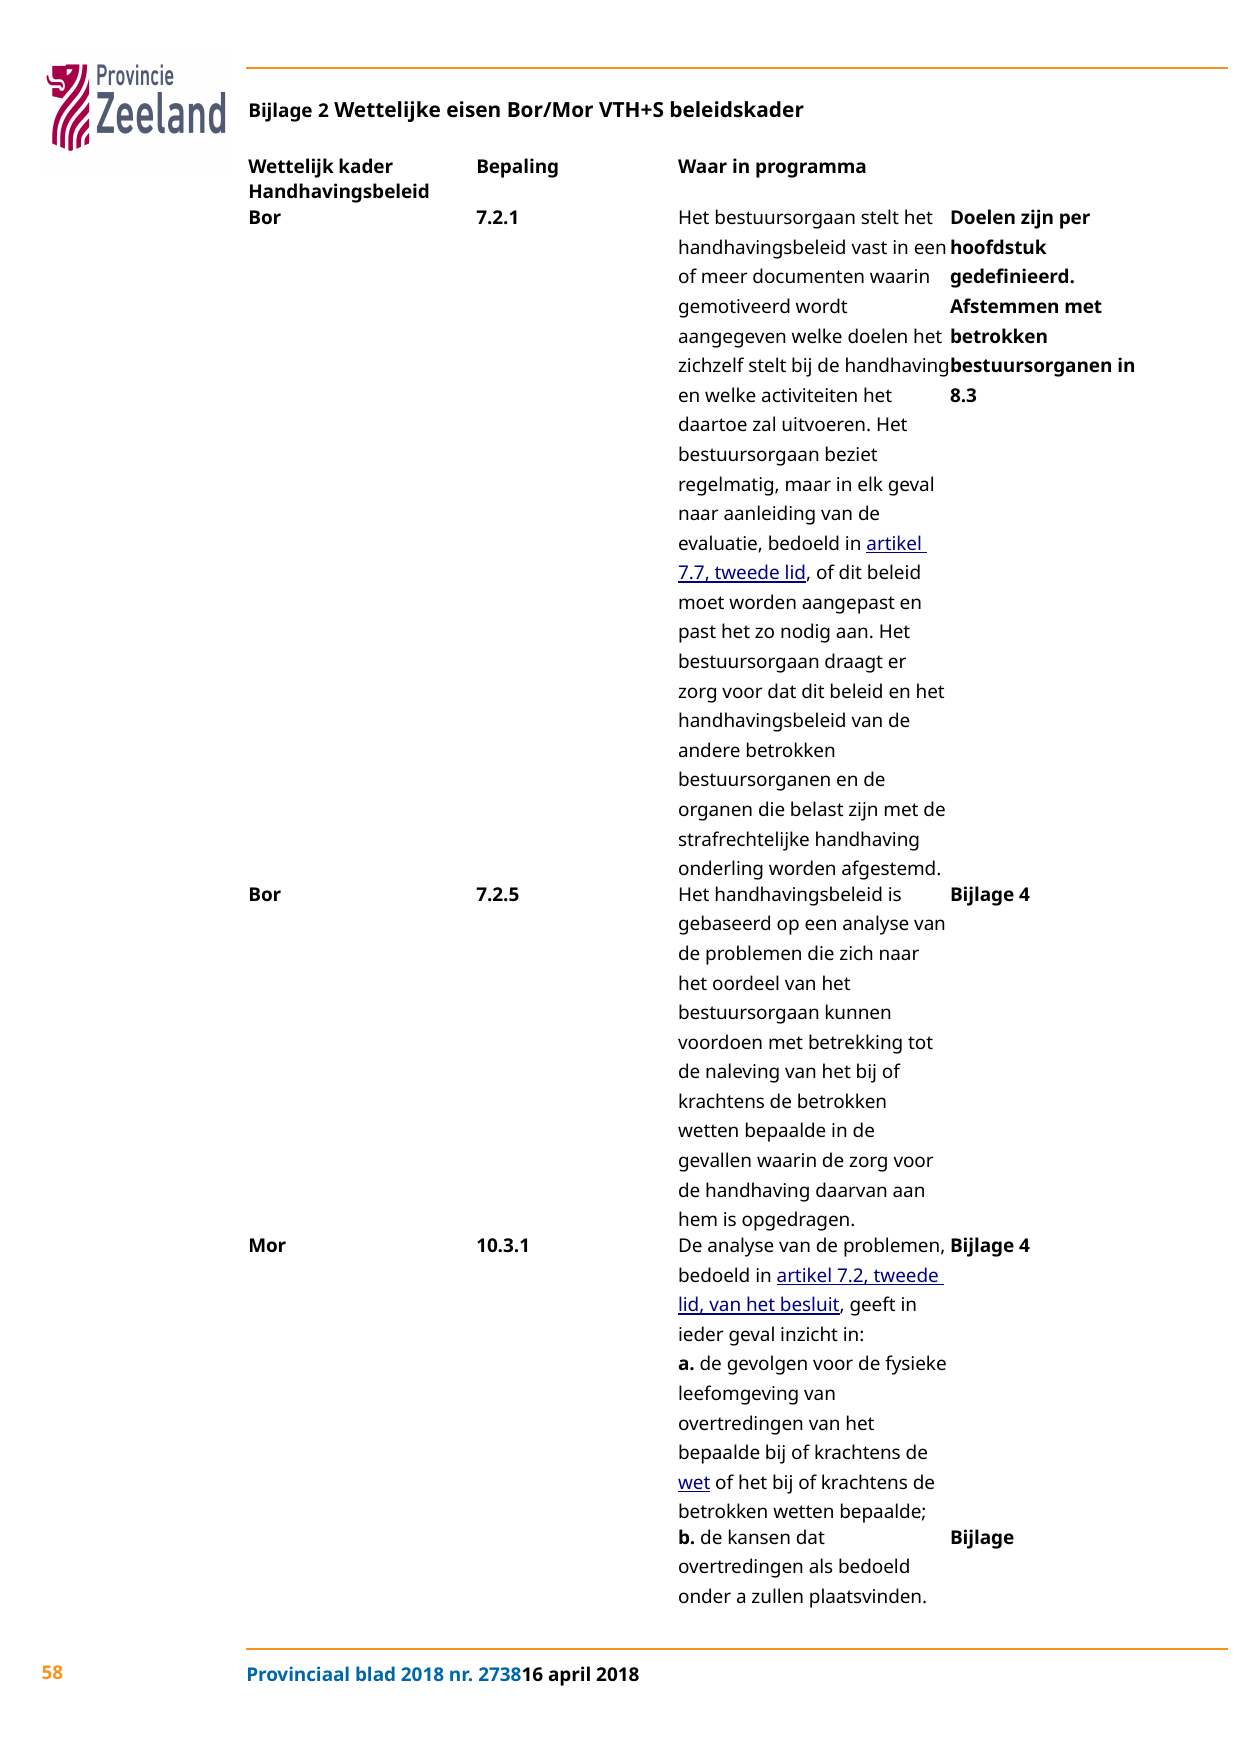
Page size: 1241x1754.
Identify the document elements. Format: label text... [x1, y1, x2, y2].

table_cell Bijlage [950, 1524, 1152, 1609]
table_header Wettelijk kader [248, 153, 476, 179]
table_header Waar in programma [678, 153, 950, 179]
table_header Bepaling [476, 153, 678, 179]
table_cell Bijlage 4 [950, 1232, 1152, 1524]
table_cell Bor [248, 205, 476, 881]
picture [41, 47, 231, 172]
table_cell Mor [248, 1232, 476, 1524]
table_cell De analyse van de problemen, bedoeld in artikel 7.2, tweede lid, van het besluit, geeft in ieder geval inzicht in: a. de gevolgen voor de fysieke leefomgeving van overtredingen van het bepaalde bij of krachtens de wet of het bij of krachtens de betrokken wetten bepaalde; [678, 1232, 950, 1524]
table_cell Het handhavingsbeleid is gebaseerd op een analyse van de problemen die zich naar het oordeel van het bestuursorgaan kunnen voordoen met betrekking tot de naleving van het bij of krachtens de betrokken wetten bepaalde in de gevallen waarin de zorg voor de handhaving daarvan aan hem is opgedragen. [678, 881, 950, 1232]
table_cell Het bestuursorgaan stelt het handhavingsbeleid vast in een of meer documenten waarin gemotiveerd wordt aangegeven welke doelen het zichzelf stelt bij de handhaving en welke activiteiten het daartoe zal uitvoeren. Het bestuursorgaan beziet regelmatig, maar in elk geval naar aanleiding van de evaluatie, bedoeld in artikel 7.7, tweede lid, of dit beleid moet worden aangepast en past het zo nodig aan. Het bestuursorgaan draagt er zorg voor dat dit beleid en het handhavingsbeleid van de andere betrokken bestuursorganen en de organen die belast zijn met de strafrechtelijke handhaving onderling worden afgestemd. [678, 205, 950, 881]
text Bijlage 2 Wettelijke eisen Bor/Mor VTH+S beleidskader [248, 95, 1152, 123]
table_cell Doelen zijn per hoofdstuk gedefinieerd. Afstemmen met betrokken bestuursorganen in 8.3 [950, 205, 1152, 881]
table_cell 7.2.5 [476, 881, 678, 1232]
table_cell 7.2.1 [476, 205, 678, 881]
table_cell b. de kansen dat overtredingen als bedoeld onder a zullen plaatsvinden. [678, 1524, 950, 1609]
table_cell 10.3.1 [476, 1232, 678, 1524]
table_cell [248, 1524, 476, 1609]
table_cell Handhavingsbeleid [248, 179, 476, 204]
table_cell Bijlage 4 [950, 881, 1152, 1232]
table_cell Bor [248, 881, 476, 1232]
table_cell [476, 1524, 678, 1609]
